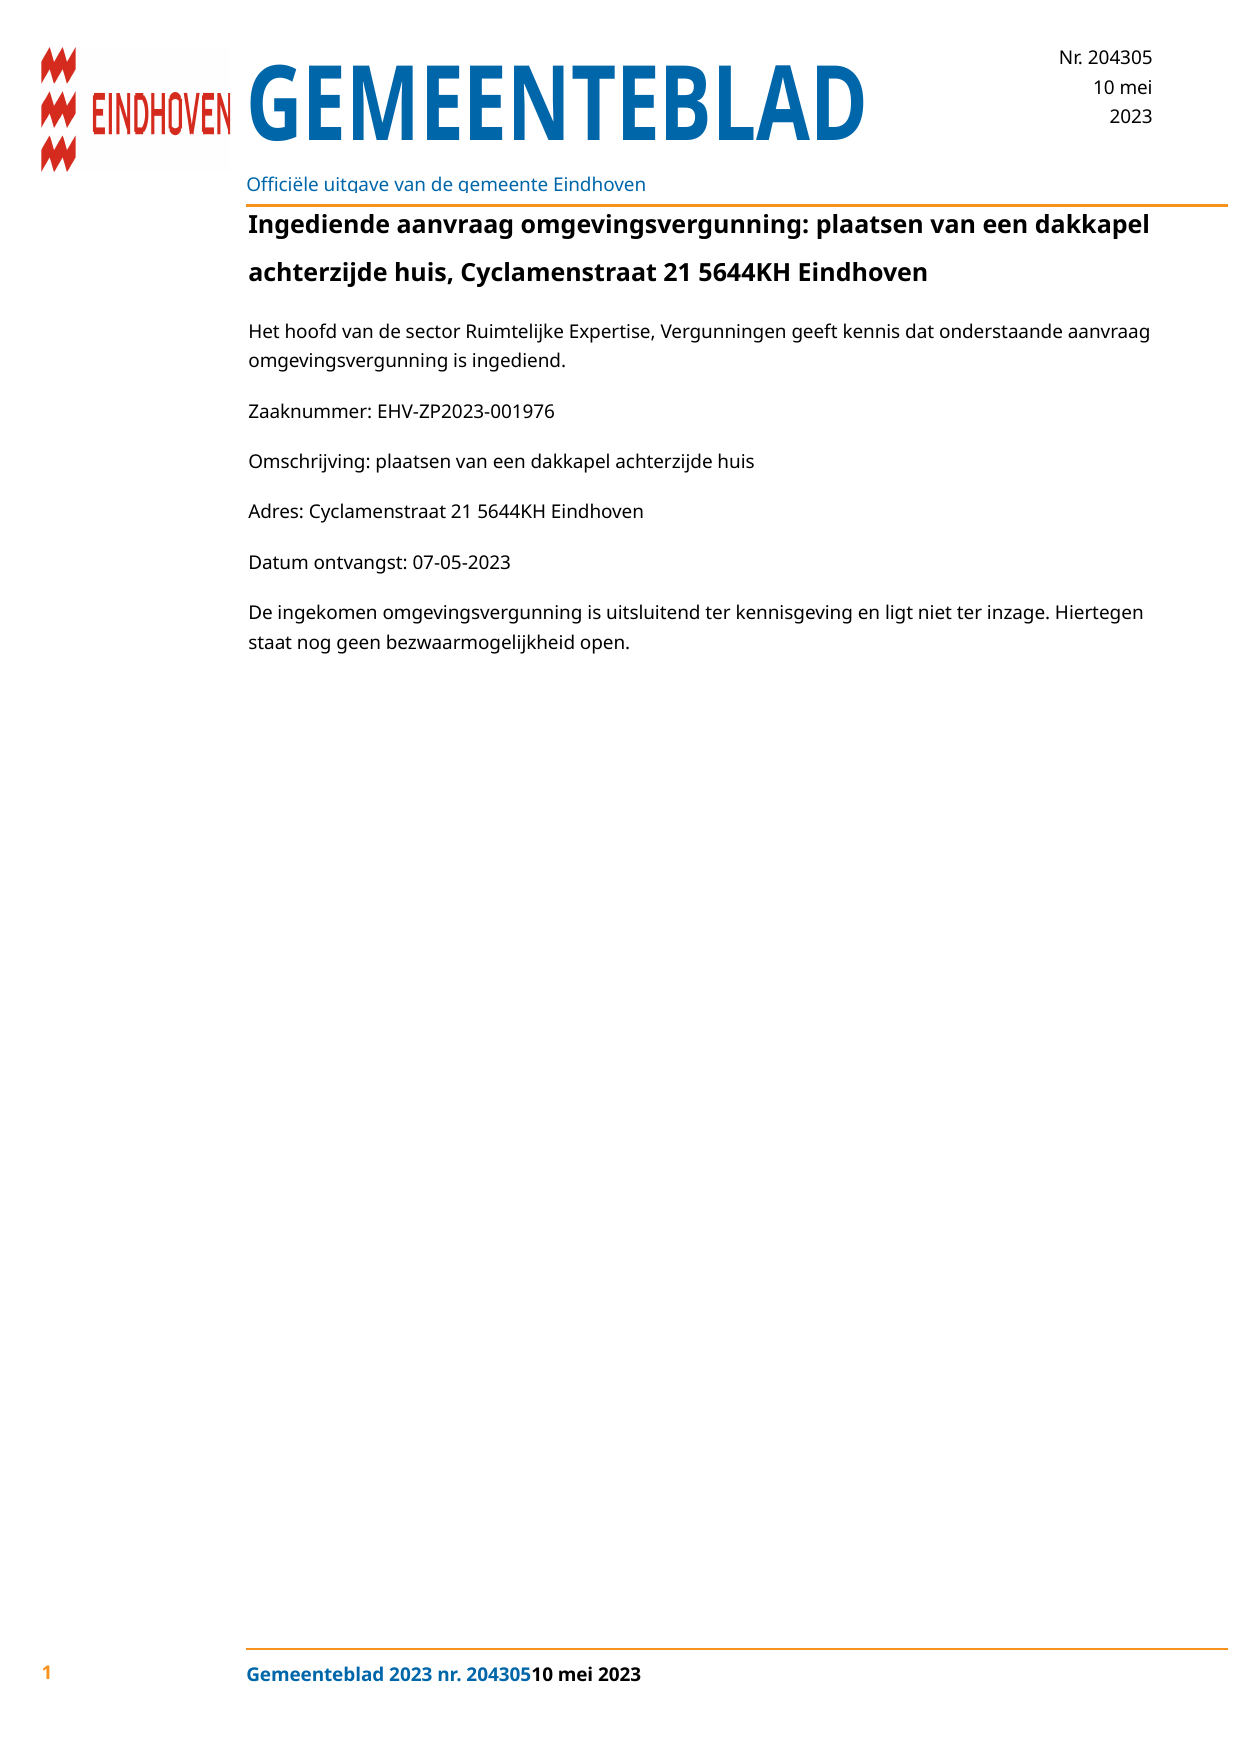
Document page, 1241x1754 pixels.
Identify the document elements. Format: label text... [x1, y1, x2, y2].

text Het hoofd van de sector Ruimtelijke Expertise, Vergunningen geeft kennis dat onderstaande aanvraag omgevingsvergunning is ingediend. [248, 318, 1152, 373]
text Zaaknummer: EHV-ZP2023-001976 [248, 398, 1152, 424]
text De ingekomen omgevingsvergunning is uitsluitend ter kennisgeving en ligt niet ter inzage. Hiertegen staat nog geen bezwaarmogelijkheid open. [248, 599, 1152, 655]
text Ingediende aanvraag omgevingsvergunning: plaatsen van een dakkapel achterzijde huis, Cyclamenstraat 21 5644KH Eindhoven [248, 207, 1152, 288]
text Omschrijving: plaatsen van een dakkapel achterzijde huis [248, 448, 1152, 474]
text Datum ontvangst: 07-05-2023 [248, 549, 1152, 575]
text Adres: Cyclamenstraat 21 5644KH Eindhoven [248, 499, 1152, 524]
picture [41, 47, 231, 172]
